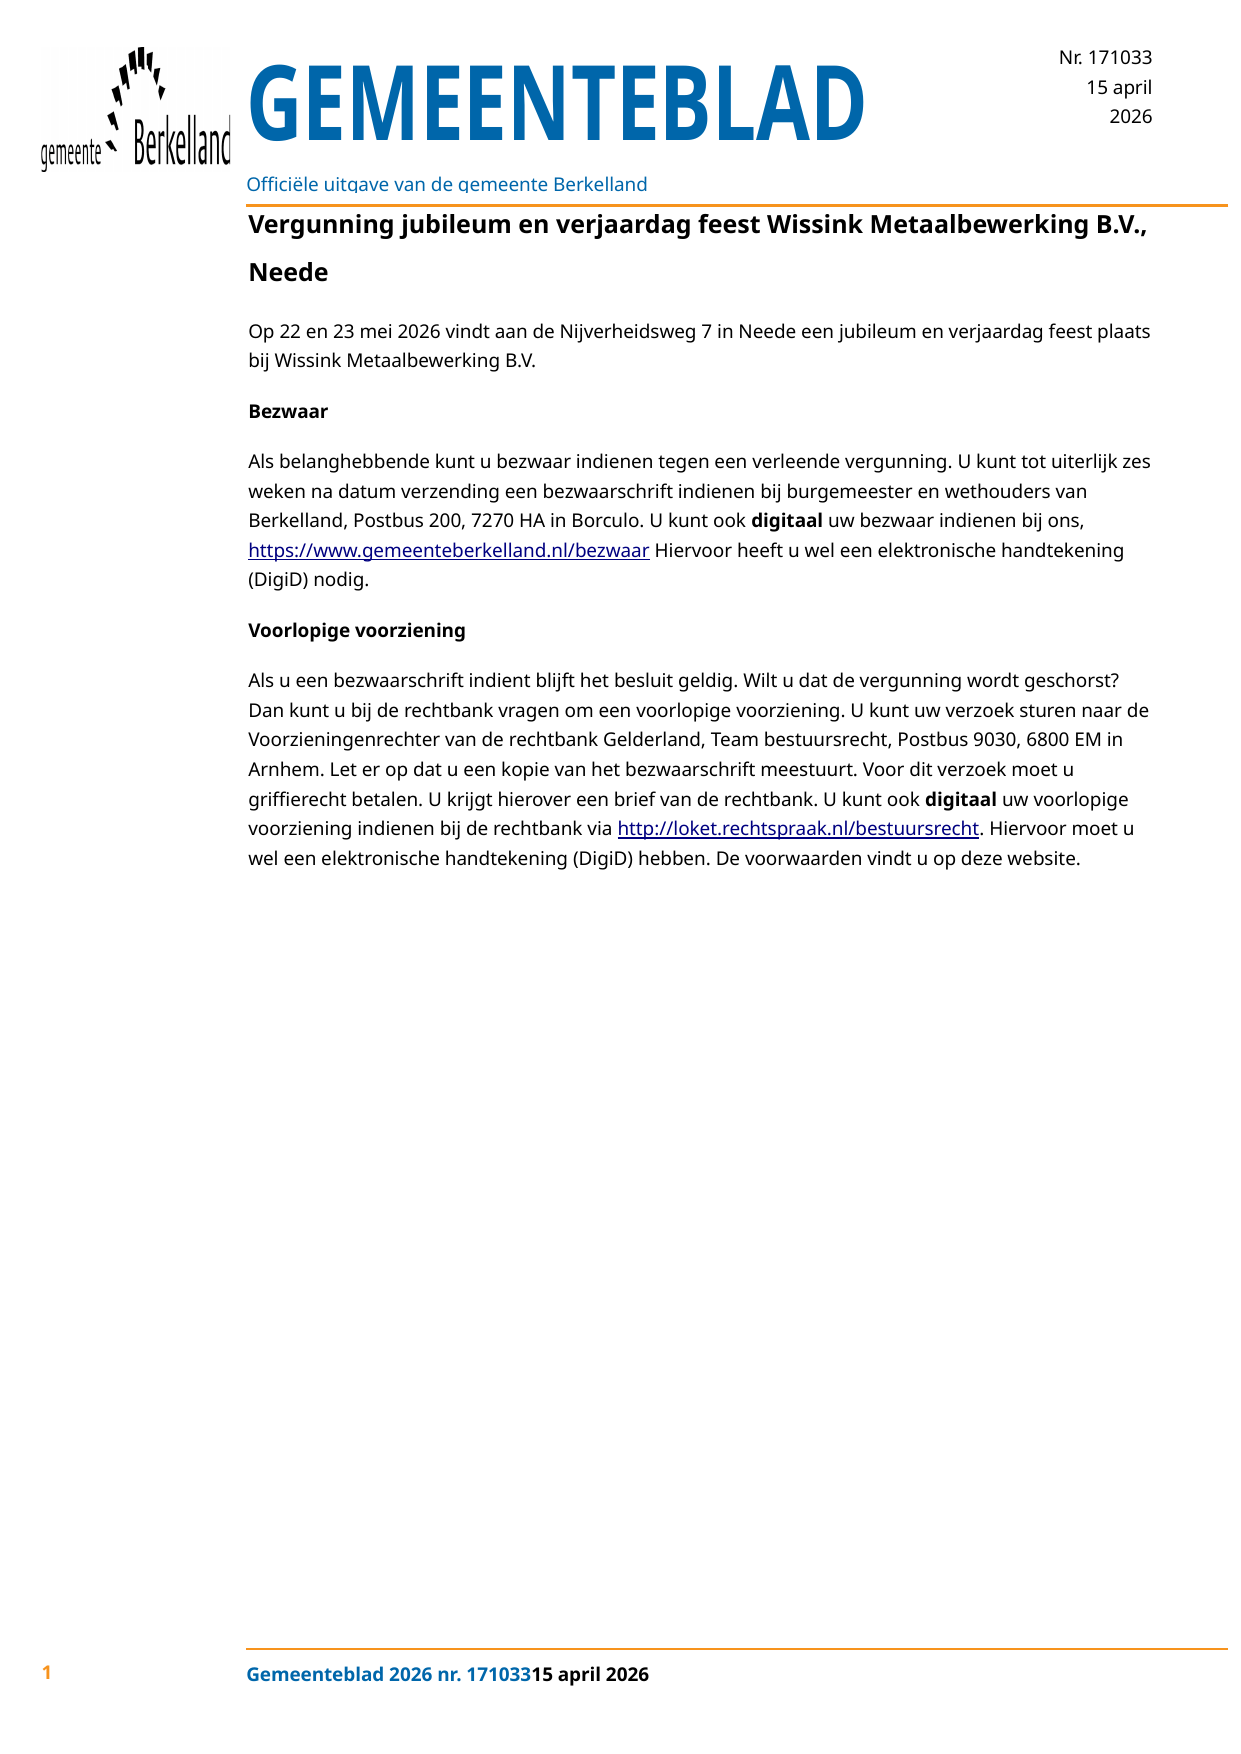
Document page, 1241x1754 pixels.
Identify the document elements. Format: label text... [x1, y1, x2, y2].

text Vergunning jubileum en verjaardag feest Wissink Metaalbewerking B.V., Neede [248, 207, 1152, 288]
text Voorlopige voorziening [248, 617, 1152, 643]
text Als belanghebbende kunt u bezwaar indienen tegen een verleende vergunning. U kunt tot uiterlijk zes weken na datum verzending een bezwaarschrift indienen bij burgemeester en wethouders van Berkelland, Postbus 200, 7270 HA in Borculo. U kunt ook digitaal uw bezwaar indienen bij ons, https://www.gemeenteberkelland.nl/bezwaar Hiervoor heeft u wel een elektronische handtekening (DigiD) nodig. [248, 448, 1152, 592]
text Als u een bezwaarschrift indient blijft het besluit geldig. Wilt u dat de vergunning wordt geschorst? Dan kunt u bij de rechtbank vragen om een voorlopige voorziening. U kunt uw verzoek sturen naar de Voorzieningenrechter van de rechtbank Gelderland, Team bestuursrecht, Postbus 9030, 6800 EM in Arnhem. Let er op dat u een kopie van het bezwaarschrift meestuurt. Voor dit verzoek moet u griffierecht betalen. U krijgt hierover een brief van de rechtbank. U kunt ook digitaal uw voorlopige voorziening indienen bij de rechtbank via http://loket.rechtspraak.nl/bestuursrecht. Hiervoor moet u wel een elektronische handtekening (DigiD) hebben. De voorwaarden vindt u op deze website. [248, 667, 1152, 871]
picture [41, 47, 231, 172]
text Op 22 en 23 mei 2026 vindt aan de Nijverheidsweg 7 in Neede een jubileum en verjaardag feest plaats bij Wissink Metaalbewerking B.V. [248, 318, 1152, 373]
text Bezwaar [248, 398, 1152, 424]
